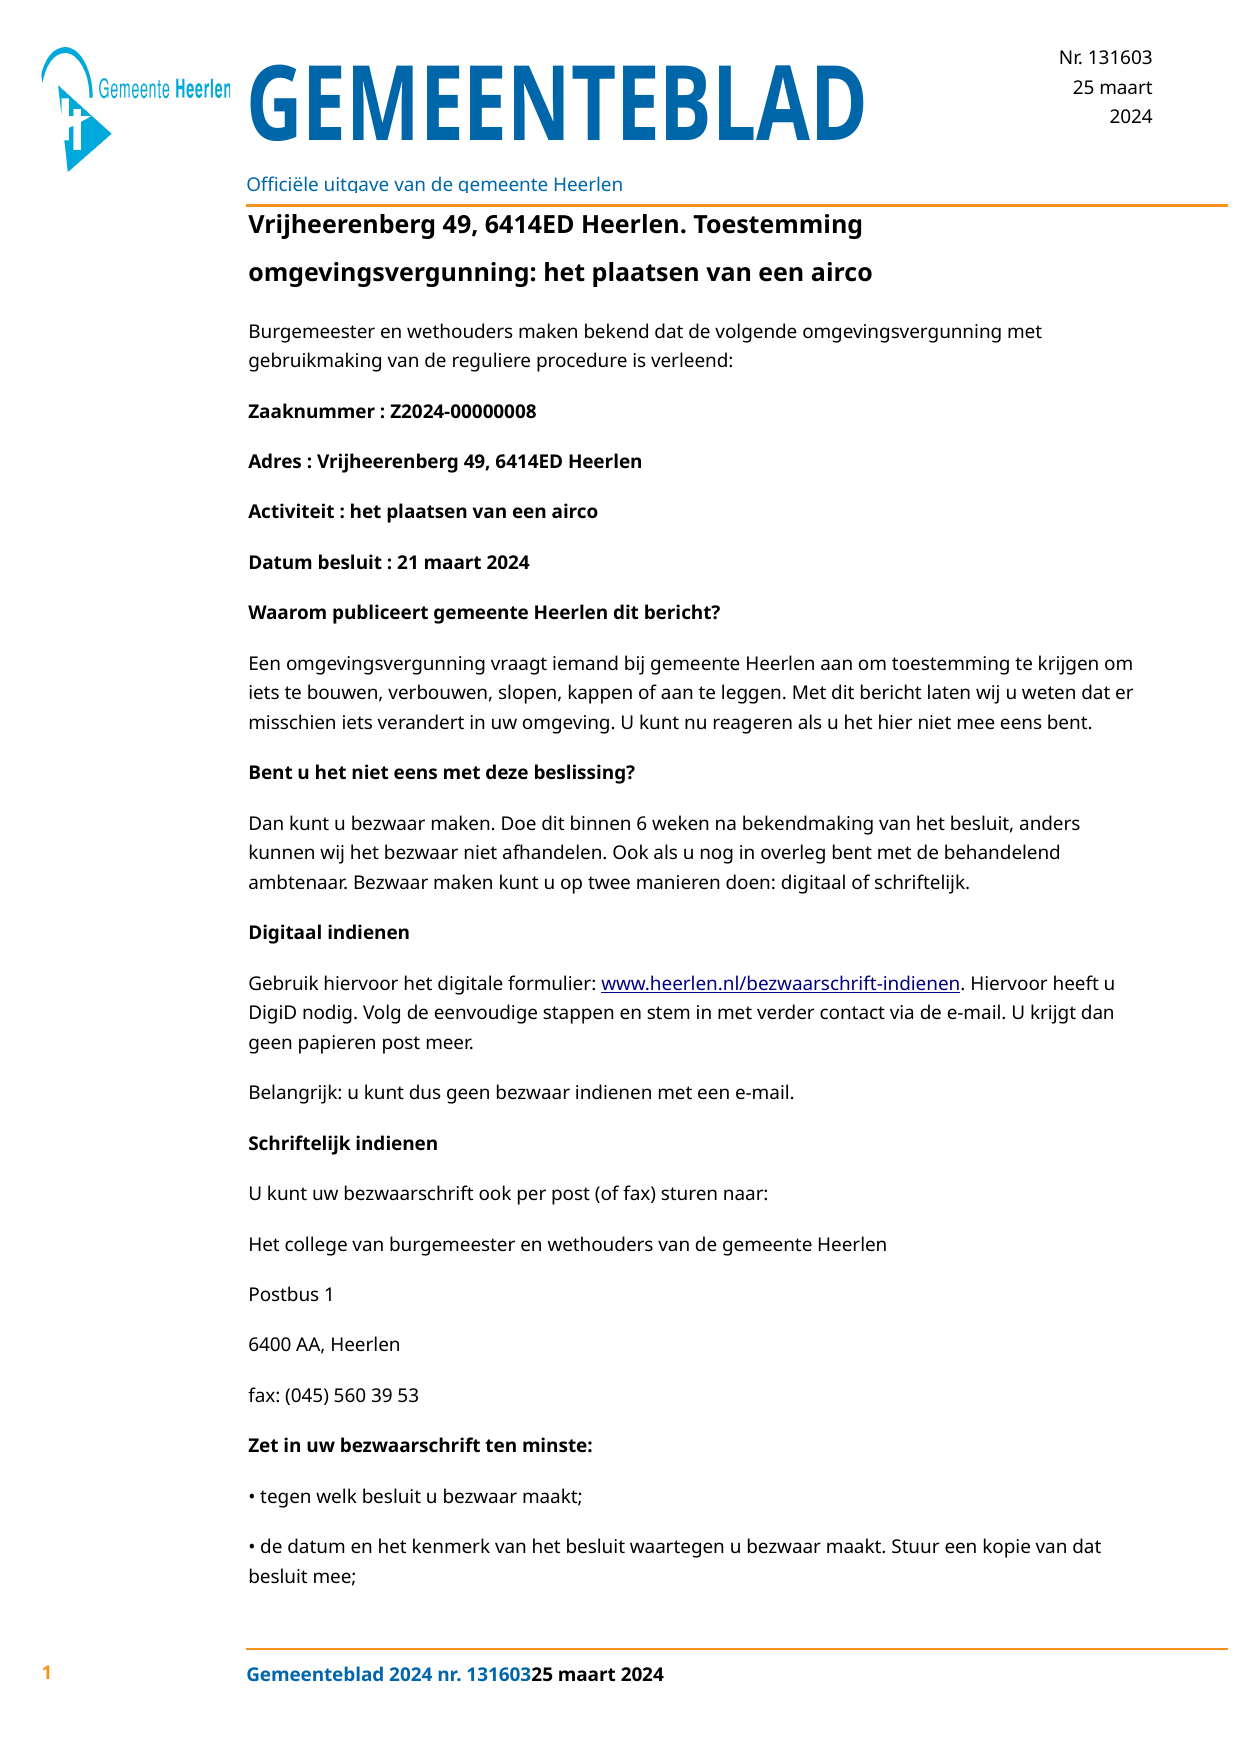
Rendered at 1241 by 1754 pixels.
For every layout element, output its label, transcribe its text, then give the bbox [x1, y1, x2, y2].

text Dan kunt u bezwaar maken. Doe dit binnen 6 weken na bekendmaking van het besluit, anders kunnen wij het bezwaar niet afhandelen. Ook als u nog in overleg bent met de behandelend ambtenaar. Bezwaar maken kunt u op twee manieren doen: digitaal of schriftelijk. [248, 810, 1152, 895]
text Activiteit : het plaatsen van een airco [248, 499, 1152, 524]
text Het college van burgemeester en wethouders van de gemeente Heerlen [248, 1231, 1152, 1257]
text Belangrijk: u kunt dus geen bezwaar indienen met een e-mail. [248, 1079, 1152, 1105]
text Bent u het niet eens met deze beslissing? [248, 759, 1152, 785]
text Datum besluit : 21 maart 2024 [248, 549, 1152, 575]
picture [41, 47, 59, 70]
text Zaaknummer : Z2024-00000008 [248, 398, 1152, 424]
text Vrijheerenberg 49, 6414ED Heerlen. Toestemming omgevingsvergunning: het plaatsen van een airco [248, 207, 1152, 288]
text Schriftelijk indienen [248, 1130, 1152, 1156]
text Zet in uw bezwaarschrift ten minste: [248, 1432, 1152, 1458]
text U kunt uw bezwaarschrift ook per post (of fax) sturen naar: [248, 1180, 1152, 1206]
text Gebruik hiervoor het digitale formulier: www.heerlen.nl/bezwaarschrift-indienen. Hiervoor heeft u DigiD nodig. Volg de eenvoudige stappen en stem in met verder contact via de e-mail. U krijgt dan geen papieren post meer. [248, 970, 1152, 1055]
text fax: (045) 560 39 53 [248, 1382, 1152, 1408]
text Waarom publiceert gemeente Heerlen dit bericht? [248, 599, 1152, 625]
text • tegen welk besluit u bezwaar maakt; [248, 1483, 1152, 1509]
text • de datum en het kenmerk van het besluit waartegen u bezwaar maakt. Stuur een kopie van dat besluit mee; [248, 1533, 1152, 1589]
text Adres : Vrijheerenberg 49, 6414ED Heerlen [248, 448, 1152, 474]
picture [41, 47, 231, 172]
text 6400 AA, Heerlen [248, 1332, 1152, 1357]
text Burgemeester en wethouders maken bekend dat de volgende omgevingsvergunning met gebruikmaking van de reguliere procedure is verleend: [248, 318, 1152, 373]
text Een omgevingsvergunning vraagt iemand bij gemeente Heerlen aan om toestemming te krijgen om iets te bouwen, verbouwen, slopen, kappen of aan te leggen. Met dit bericht laten wij u weten dat er misschien iets verandert in uw omgeving. U kunt nu reageren als u het hier niet mee eens bent. [248, 650, 1152, 735]
text Postbus 1 [248, 1281, 1152, 1307]
text Digitaal indienen [248, 919, 1152, 945]
